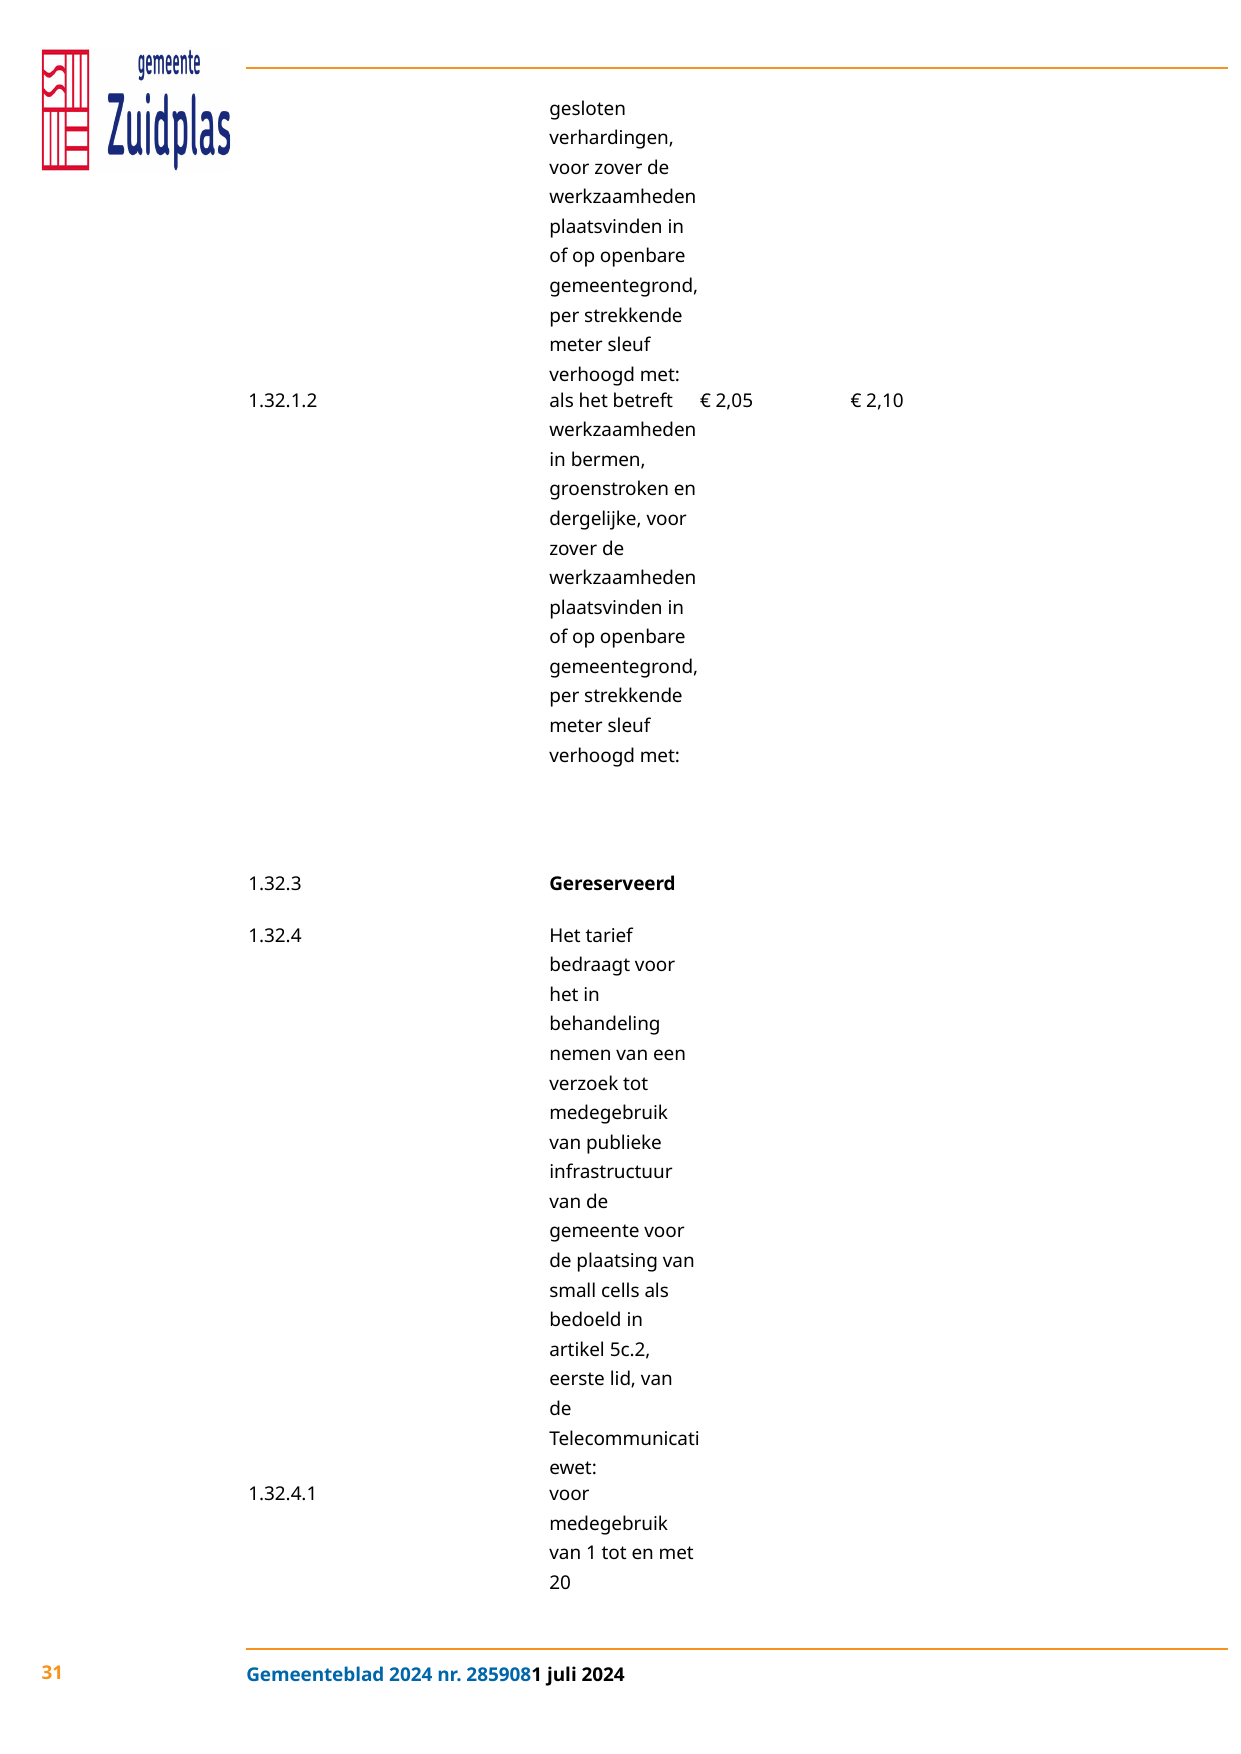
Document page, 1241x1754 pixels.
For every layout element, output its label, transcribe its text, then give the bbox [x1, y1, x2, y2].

table_cell [399, 793, 549, 819]
table_cell [399, 819, 549, 845]
picture [41, 47, 231, 172]
table_cell [248, 819, 398, 845]
table_cell [549, 845, 700, 870]
table_cell [1001, 95, 1152, 387]
table_cell [549, 793, 700, 819]
table_cell [399, 95, 549, 387]
table_cell [1001, 768, 1152, 793]
table_cell [1001, 845, 1152, 870]
table_cell [1001, 387, 1152, 767]
table_cell voor medegebruik van 1 tot en met 20 [549, 1480, 700, 1594]
table_cell [1001, 819, 1152, 845]
table_cell [700, 922, 850, 1480]
table_cell [850, 819, 1001, 845]
table_cell [700, 896, 850, 922]
table_cell [1001, 1480, 1152, 1594]
table_cell [549, 896, 700, 922]
table_cell [700, 793, 850, 819]
table_cell [850, 922, 1001, 1480]
table_cell [248, 845, 398, 870]
table_cell [700, 870, 850, 896]
table_cell [399, 387, 549, 767]
table_cell [850, 95, 1001, 387]
table_cell € 2,05 [700, 387, 850, 767]
table_cell Gereserveerd [549, 870, 700, 896]
table_cell [850, 1480, 1001, 1594]
table_cell [700, 768, 850, 793]
table_cell [850, 896, 1001, 922]
table_cell 1.32.4.1 [248, 1480, 398, 1594]
table_cell [399, 870, 549, 896]
table_cell Het tarief bedraagt voor het in behandeling nemen van een verzoek tot medegebruik van publieke infrastructuur van de gemeente voor de plaatsing van small cells als bedoeld in artikel 5c.2, eerste lid, van de Telecommunicatiewet: [549, 922, 700, 1480]
table_cell [850, 845, 1001, 870]
table_cell [850, 768, 1001, 793]
table_cell [700, 819, 850, 845]
table_cell [399, 845, 549, 870]
table_cell [1001, 870, 1152, 896]
table_cell 1.32.3 [248, 870, 398, 896]
table_cell [1001, 896, 1152, 922]
table_cell 1.32.4 [248, 922, 398, 1480]
table_cell [399, 768, 549, 793]
table_cell [248, 95, 398, 387]
table_cell [248, 768, 398, 793]
table_cell [700, 845, 850, 870]
table_cell [248, 896, 398, 922]
table_cell [700, 1480, 850, 1594]
table_cell [850, 793, 1001, 819]
table_cell [549, 819, 700, 845]
table_cell [1001, 922, 1152, 1480]
table_cell 1.32.1.2 [248, 387, 398, 767]
table_cell [1001, 793, 1152, 819]
table_cell [700, 95, 850, 387]
table_cell [399, 896, 549, 922]
table_cell [248, 793, 398, 819]
table_cell [549, 768, 700, 793]
table_cell [399, 922, 549, 1480]
table_cell gesloten verhardingen, voor zover de werkzaamheden plaatsvinden in of op openbare gemeentegrond, per strekkende meter sleuf verhoogd met: [549, 95, 700, 387]
table_cell als het betreft werkzaamheden in bermen, groenstroken en dergelijke, voor zover de werkzaamheden plaatsvinden in of op openbare gemeentegrond, per strekkende meter sleuf verhoogd met: [549, 387, 700, 767]
table_cell [850, 870, 1001, 896]
table_cell [399, 1480, 549, 1594]
table_cell € 2,10 [850, 387, 1001, 767]
